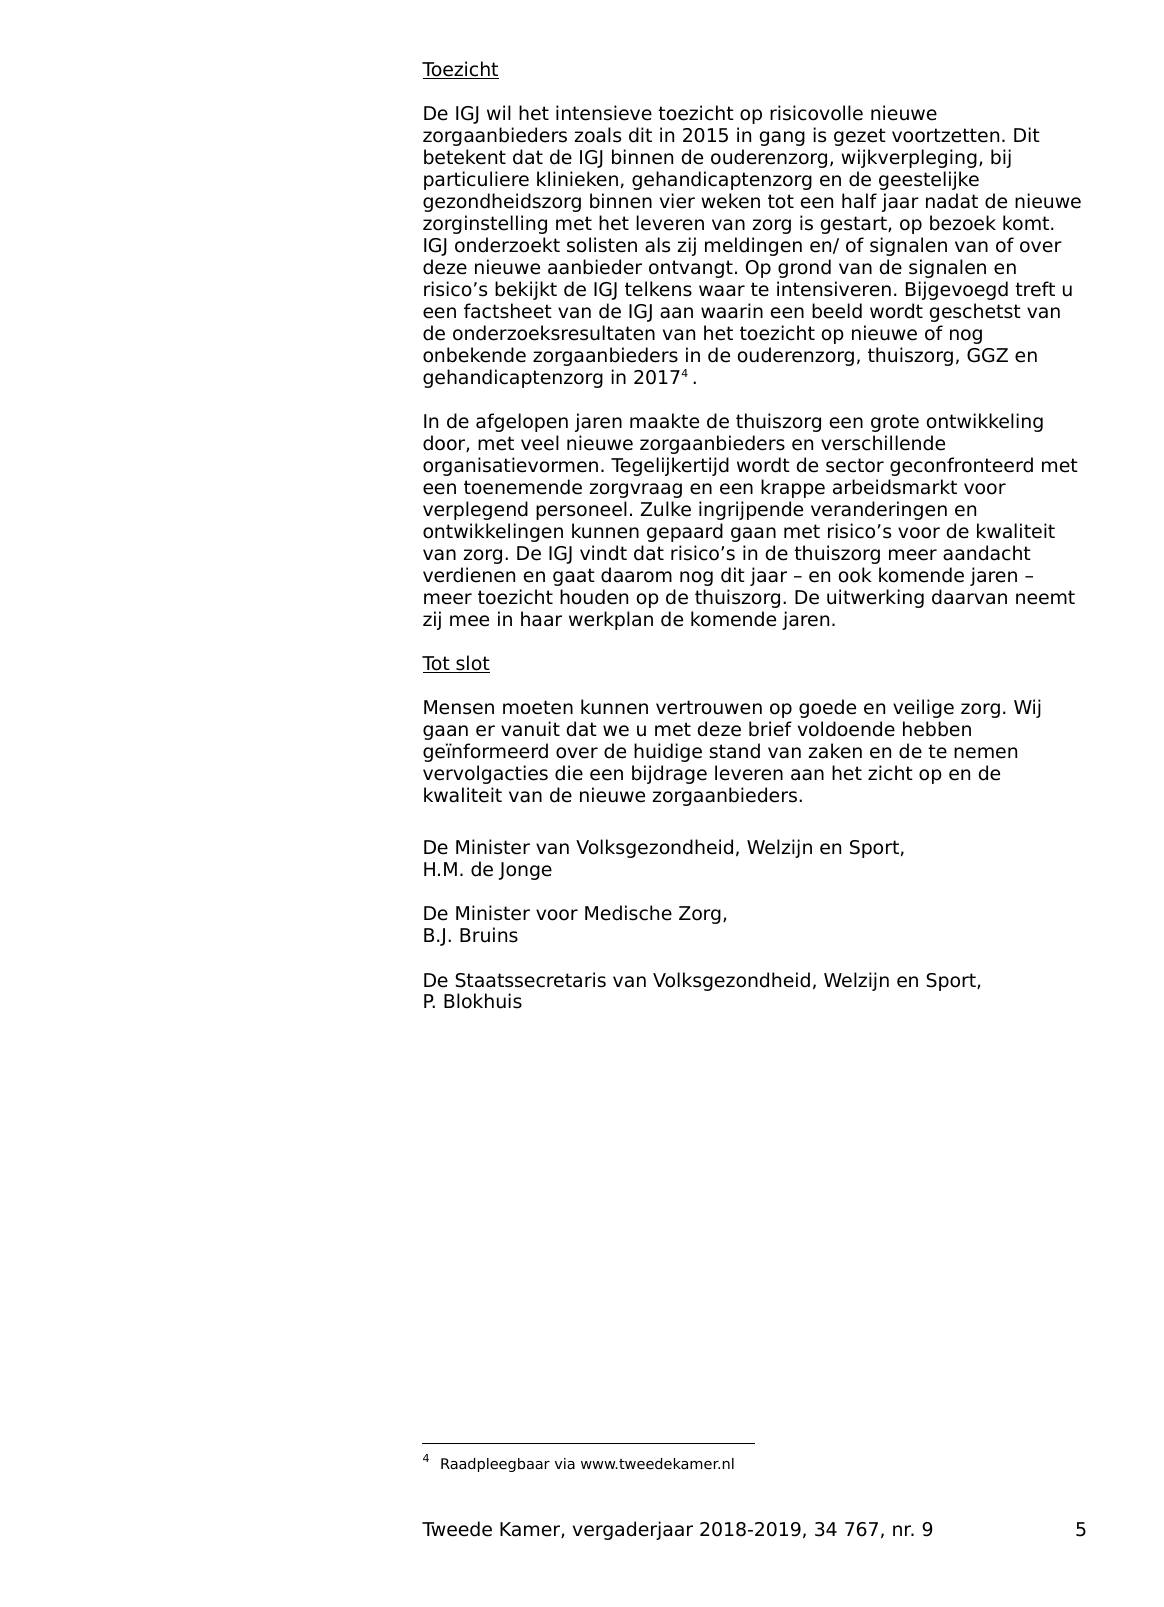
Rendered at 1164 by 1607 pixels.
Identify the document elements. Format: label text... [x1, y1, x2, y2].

text De Minister voor Medische Zorg, B.J. Bruins [422, 903, 1087, 947]
subtitle Toezicht [422, 59, 1087, 81]
text In de afgelopen jaren maakte de thuiszorg een grote ontwikkeling door, met veel nieuwe zorgaanbieders en verschillende organisatievormen. Tegelijkertijd wordt de sector geconfronteerd met een toenemende zorgvraag en een krappe arbeidsmarkt voor verplegend personeel. Zulke ingrijpende veranderingen en ontwikkelingen kunnen gepaard gaan met risico’s voor de kwaliteit van zorg. De IGJ vindt dat risico’s in de thuiszorg meer aandacht verdienen en gaat daarom nog dit jaar – en ook komende jaren – meer toezicht houden op de thuiszorg. De uitwerking daarvan neemt zij mee in haar werkplan de komende jaren. [422, 411, 1087, 631]
text De Minister van Volksgezondheid, Welzijn en Sport, H.M. de Jonge [422, 837, 1087, 881]
text De Staatssecretaris van Volksgezondheid, Welzijn en Sport, P. Blokhuis [422, 969, 1087, 1013]
text De IGJ wil het intensieve toezicht op risicovolle nieuwe zorgaanbieders zoals dit in 2015 in gang is gezet voortzetten. Dit betekent dat de IGJ binnen de ouderenzorg, wijkverpleging, bij particuliere klinieken, gehandicaptenzorg en de geestelijke gezondheidszorg binnen vier weken tot een half jaar nadat de nieuwe zorginstelling met het leveren van zorg is gestart, op bezoek komt. IGJ onderzoekt solisten als zij meldingen en/ of signalen van of over deze nieuwe aanbieder ontvangt. Op grond van de signalen en risico’s bekijkt de IGJ telkens waar te intensiveren. Bijgevoegd treft u een factsheet van de IGJ aan waarin een beeld wordt geschetst van de onderzoeksresultaten van het toezicht op nieuwe of nog onbekende zorgaanbieders in de ouderenzorg, thuiszorg, GGZ en gehandicaptenzorg in 2017. [422, 103, 1087, 389]
subtitle Tot slot [422, 653, 1087, 675]
text Raadpleegbaar via www.tweedekamer.nl [422, 1452, 1087, 1474]
text Mensen moeten kunnen vertrouwen op goede en veilige zorg. Wij gaan er vanuit dat we u met deze brief voldoende hebben geïnformeerd over de huidige stand van zaken en de te nemen vervolgacties die een bijdrage leveren aan het zicht op en de kwaliteit van de nieuwe zorgaanbieders. [422, 697, 1087, 807]
